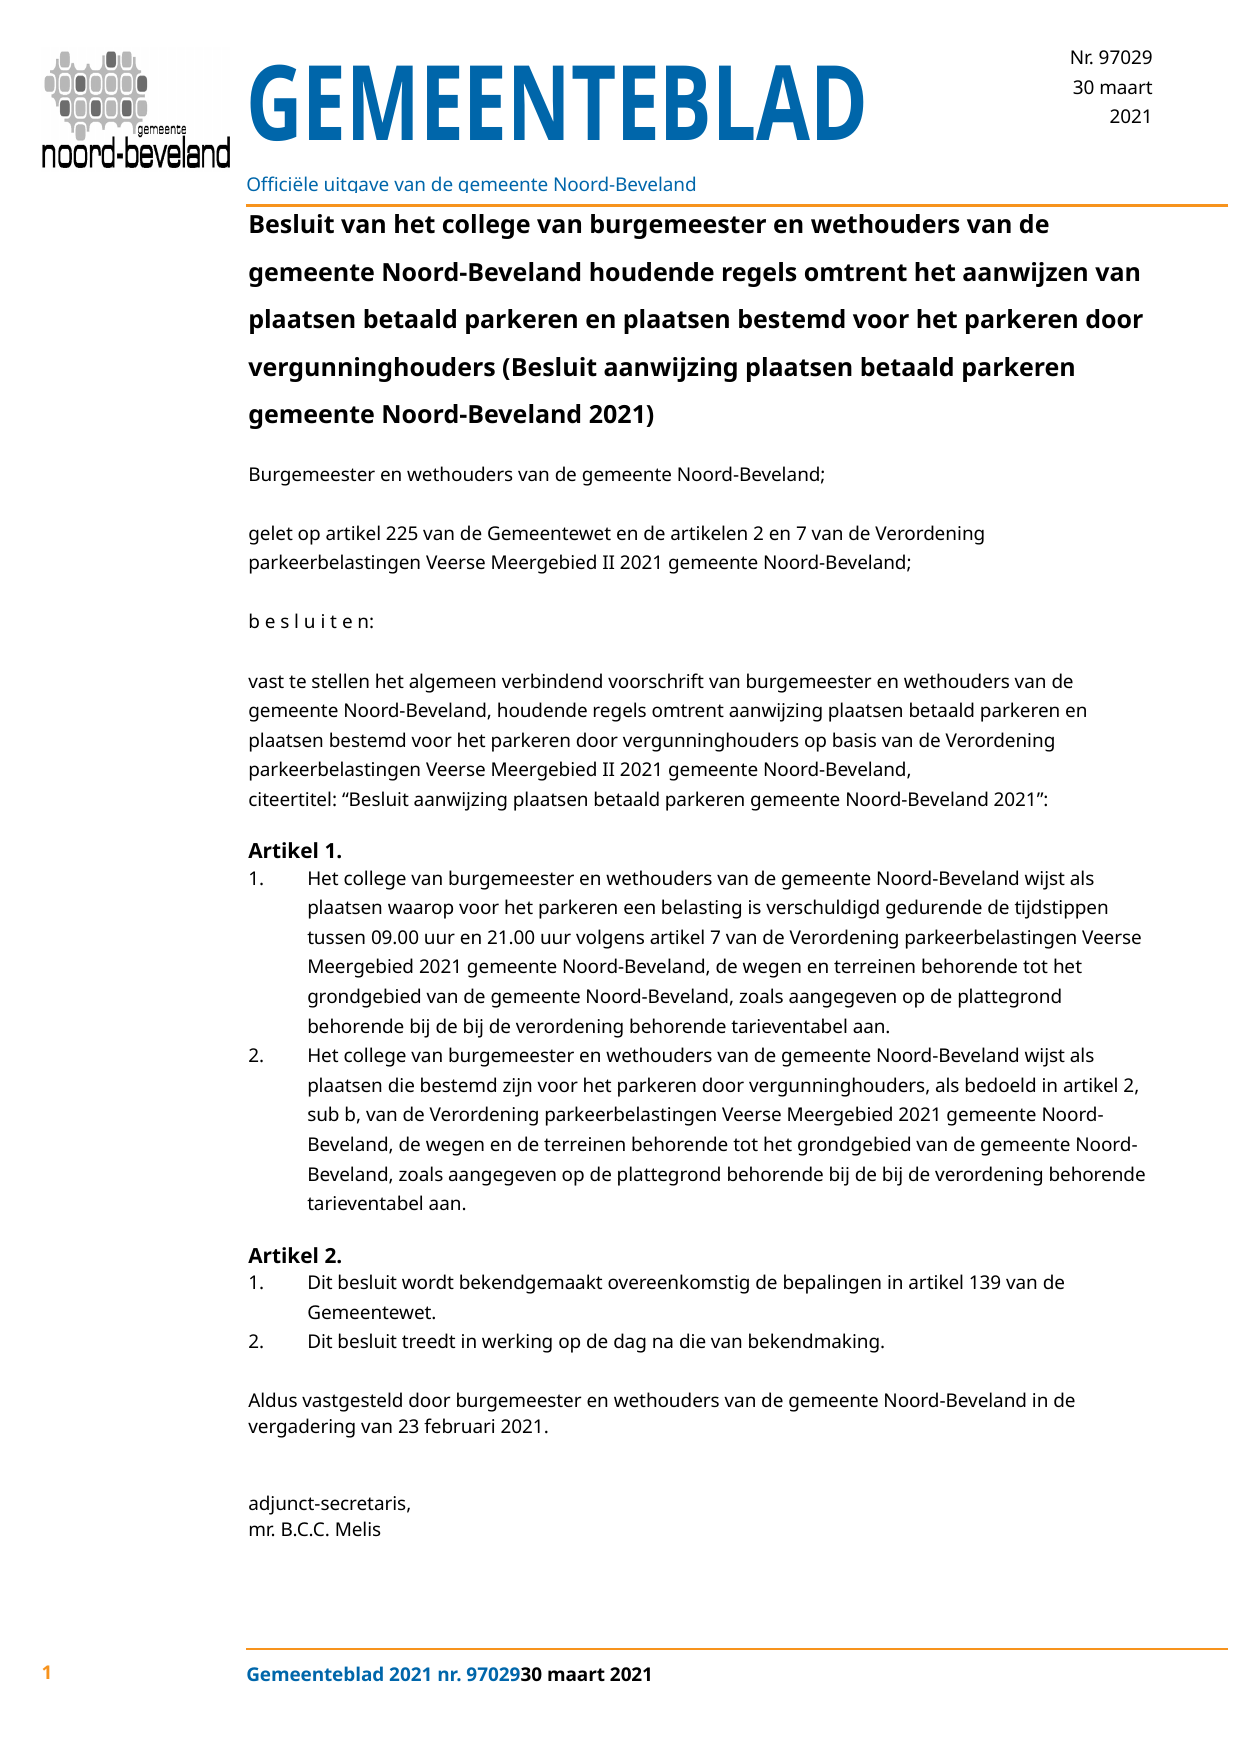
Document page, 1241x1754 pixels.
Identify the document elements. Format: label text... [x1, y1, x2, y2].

text gelet op artikel 225 van de Gemeentewet en de artikelen 2 en 7 van de Verordening parkeerbelastingen Veerse Meergebied II 2021 gemeente Noord-Beveland; [248, 520, 1152, 575]
text Burgemeester en wethouders van de gemeente Noord-Beveland; [248, 461, 1152, 486]
picture [41, 47, 231, 172]
list Dit besluit treedt in werking op de dag na die van bekendmaking. [248, 1328, 1152, 1354]
text vast te stellen het algemeen verbindend voorschrift van burgemeester en wethouders van de gemeente Noord-Beveland, houdende regels omtrent aanwijzing plaatsen betaald parkeren en plaatsen bestemd voor het parkeren door vergunninghouders op basis van de Verordening parkeerbelastingen Veerse Meergebied II 2021 gemeente Noord-Beveland, [248, 668, 1152, 782]
list Het college van burgemeester en wethouders van de gemeente Noord-Beveland wijst als plaatsen waarop voor het parkeren een belasting is verschuldigd gedurende de tijdstippen tussen 09.00 uur en 21.00 uur volgens artikel 7 van de Verordening parkeerbelastingen Veerse Meergebied 2021 gemeente Noord-Beveland, de wegen en terreinen behorende tot het grondgebied van de gemeente Noord-Beveland, zoals aangegeven op de plattegrond behorende bij de bij de verordening behorende tarieventabel aan. [248, 865, 1152, 1039]
text Artikel 1. [248, 837, 1152, 865]
text Aldus vastgesteld door burgemeester en wethouders van de gemeente Noord-Beveland in de vergadering van 23 februari 2021. [248, 1388, 1152, 1439]
text Artikel 2. [248, 1241, 1152, 1269]
text b e s l u i t e n: [248, 609, 1152, 634]
text citeertitel: “Besluit aanwijzing plaatsen betaald parkeren gemeente Noord-Beveland 2021”: [248, 786, 1152, 812]
text Besluit van het college van burgemeester en wethouders van de gemeente Noord-Beveland houdende regels omtrent het aanwijzen van plaatsen betaald parkeren en plaatsen bestemd voor het parkeren door vergunninghouders (Besluit aanwijzing plaatsen betaald parkeren gemeente Noord-Beveland 2021) [248, 207, 1152, 431]
list Het college van burgemeester en wethouders van de gemeente Noord-Beveland wijst als plaatsen die bestemd zijn voor het parkeren door vergunninghouders, als bedoeld in artikel 2, sub b, van de Verordening parkeerbelastingen Veerse Meergebied 2021 gemeente Noord-Beveland, de wegen en de terreinen behorende tot het grondgebied van de gemeente Noord-Beveland, zoals aangegeven op de plattegrond behorende bij de bij de verordening behorende tarieventabel aan. [248, 1042, 1152, 1216]
text mr. B.C.C. Melis [248, 1516, 1152, 1542]
text adjunct-secretaris, [248, 1491, 1152, 1516]
list Dit besluit wordt bekendgemaakt overeenkomstig de bepalingen in artikel 139 van de Gemeentewet. [248, 1269, 1152, 1324]
